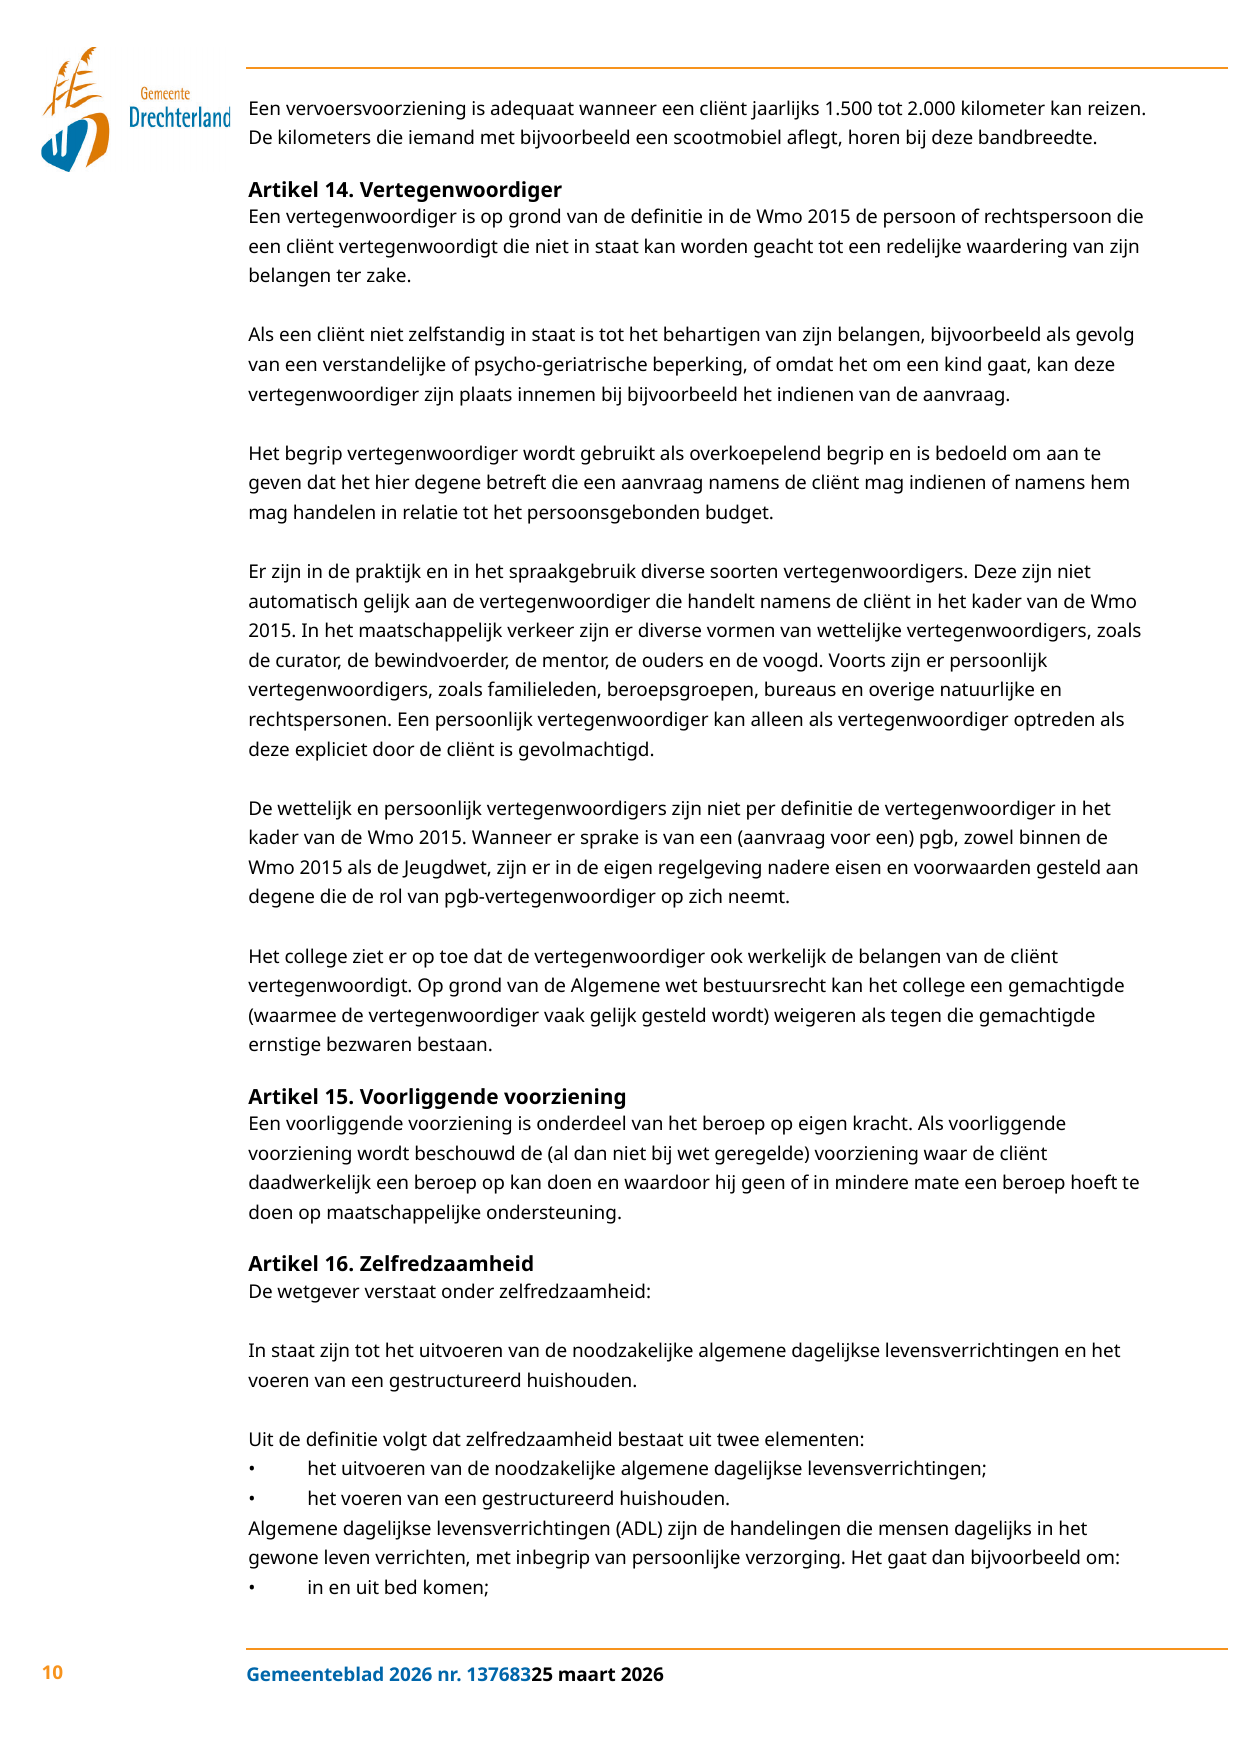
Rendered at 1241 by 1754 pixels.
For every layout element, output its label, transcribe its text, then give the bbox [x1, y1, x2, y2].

text Het begrip vertegenwoordiger wordt gebruikt als overkoepelend begrip en is bedoeld om aan te geven dat het hier degene betreft die een aanvraag namens de cliënt mag indienen of namens hem mag handelen in relatie tot het persoonsgebonden budget. [248, 440, 1152, 525]
text Artikel 15. Voorliggende voorziening [248, 1082, 1152, 1110]
text Een vertegenwoordiger is op grond van de definitie in de Wmo 2015 de persoon of rechtspersoon die een cliënt vertegenwoordigt die niet in staat kan worden geacht tot een redelijke waardering van zijn belangen ter zake. [248, 203, 1152, 288]
text Een vervoersvoorziening is adequaat wanneer een cliënt jaarlijks 1.500 tot 2.000 kilometer kan reizen. De kilometers die iemand met bijvoorbeeld een scootmobiel aflegt, horen bij deze bandbreedte. [248, 95, 1152, 150]
text Er zijn in de praktijk en in het spraakgebruik diverse soorten vertegenwoordigers. Deze zijn niet automatisch gelijk aan de vertegenwoordiger die handelt namens de cliënt in het kader van de Wmo 2015. In het maatschappelijk verkeer zijn er diverse vormen van wettelijke vertegenwoordigers, zoals de curator, de bewindvoerder, de mentor, de ouders en de voogd. Voorts zijn er persoonlijk vertegenwoordigers, zoals familieleden, beroepsgroepen, bureaus en overige natuurlijke en rechtspersonen. Een persoonlijk vertegenwoordiger kan alleen als vertegenwoordiger optreden als deze expliciet door de cliënt is gevolmachtigd. [248, 558, 1152, 761]
text Het college ziet er op toe dat de vertegenwoordiger ook werkelijk de belangen van de cliënt vertegenwoordigt. Op grond van de Algemene wet bestuursrecht kan het college een gemachtigde (waarmee de vertegenwoordiger vaak gelijk gesteld wordt) weigeren als tegen die gemachtigde ernstige bezwaren bestaan. [248, 943, 1152, 1057]
list het uitvoeren van de noodzakelijke algemene dagelijkse levensverrichtingen; [248, 1456, 1152, 1481]
list in en uit bed komen; [248, 1574, 1152, 1599]
text Artikel 14. Vertegenwoordiger [248, 175, 1152, 203]
text Een voorliggende voorziening is onderdeel van het beroep op eigen kracht. Als voorliggende voorziening wordt beschouwd de (al dan niet bij wet geregelde) voorziening waar de cliënt daadwerkelijk een beroep op kan doen en waardoor hij geen of in mindere mate een beroep hoeft te doen op maatschappelijke ondersteuning. [248, 1110, 1152, 1225]
text Artikel 16. Zelfredzaamheid [248, 1249, 1152, 1278]
text Als een cliënt niet zelfstandig in staat is tot het behartigen van zijn belangen, bijvoorbeeld als gevolg van een verstandelijke of psycho-geriatrische beperking, of omdat het om een kind gaat, kan deze vertegenwoordiger zijn plaats innemen bij bijvoorbeeld het indienen van de aanvraag. [248, 322, 1152, 406]
text De wetgever verstaat onder zelfredzaamheid: [248, 1278, 1152, 1304]
list het voeren van een gestructureerd huishouden. [248, 1485, 1152, 1511]
text In staat zijn tot het uitvoeren van de noodzakelijke algemene dagelijkse levensverrichtingen en het voeren van een gestructureerd huishouden. [248, 1337, 1152, 1392]
text Uit de definitie volgt dat zelfredzaamheid bestaat uit twee elementen: [248, 1426, 1152, 1452]
text De wettelijk en persoonlijk vertegenwoordigers zijn niet per definitie de vertegenwoordiger in het kader van de Wmo 2015. Wanneer er sprake is van een (aanvraag voor een) pgb, zowel binnen de Wmo 2015 als de Jeugdwet, zijn er in de eigen regelgeving nadere eisen en voorwaarden gesteld aan degene die de rol van pgb-vertegenwoordiger op zich neemt. [248, 795, 1152, 909]
picture [41, 47, 231, 172]
text Algemene dagelijkse levensverrichtingen (ADL) zijn de handelingen die mensen dagelijks in het gewone leven verrichten, met inbegrip van persoonlijke verzorging. Het gaat dan bijvoorbeeld om: [248, 1515, 1152, 1570]
picture [41, 158, 64, 172]
picture [226, 115, 231, 124]
